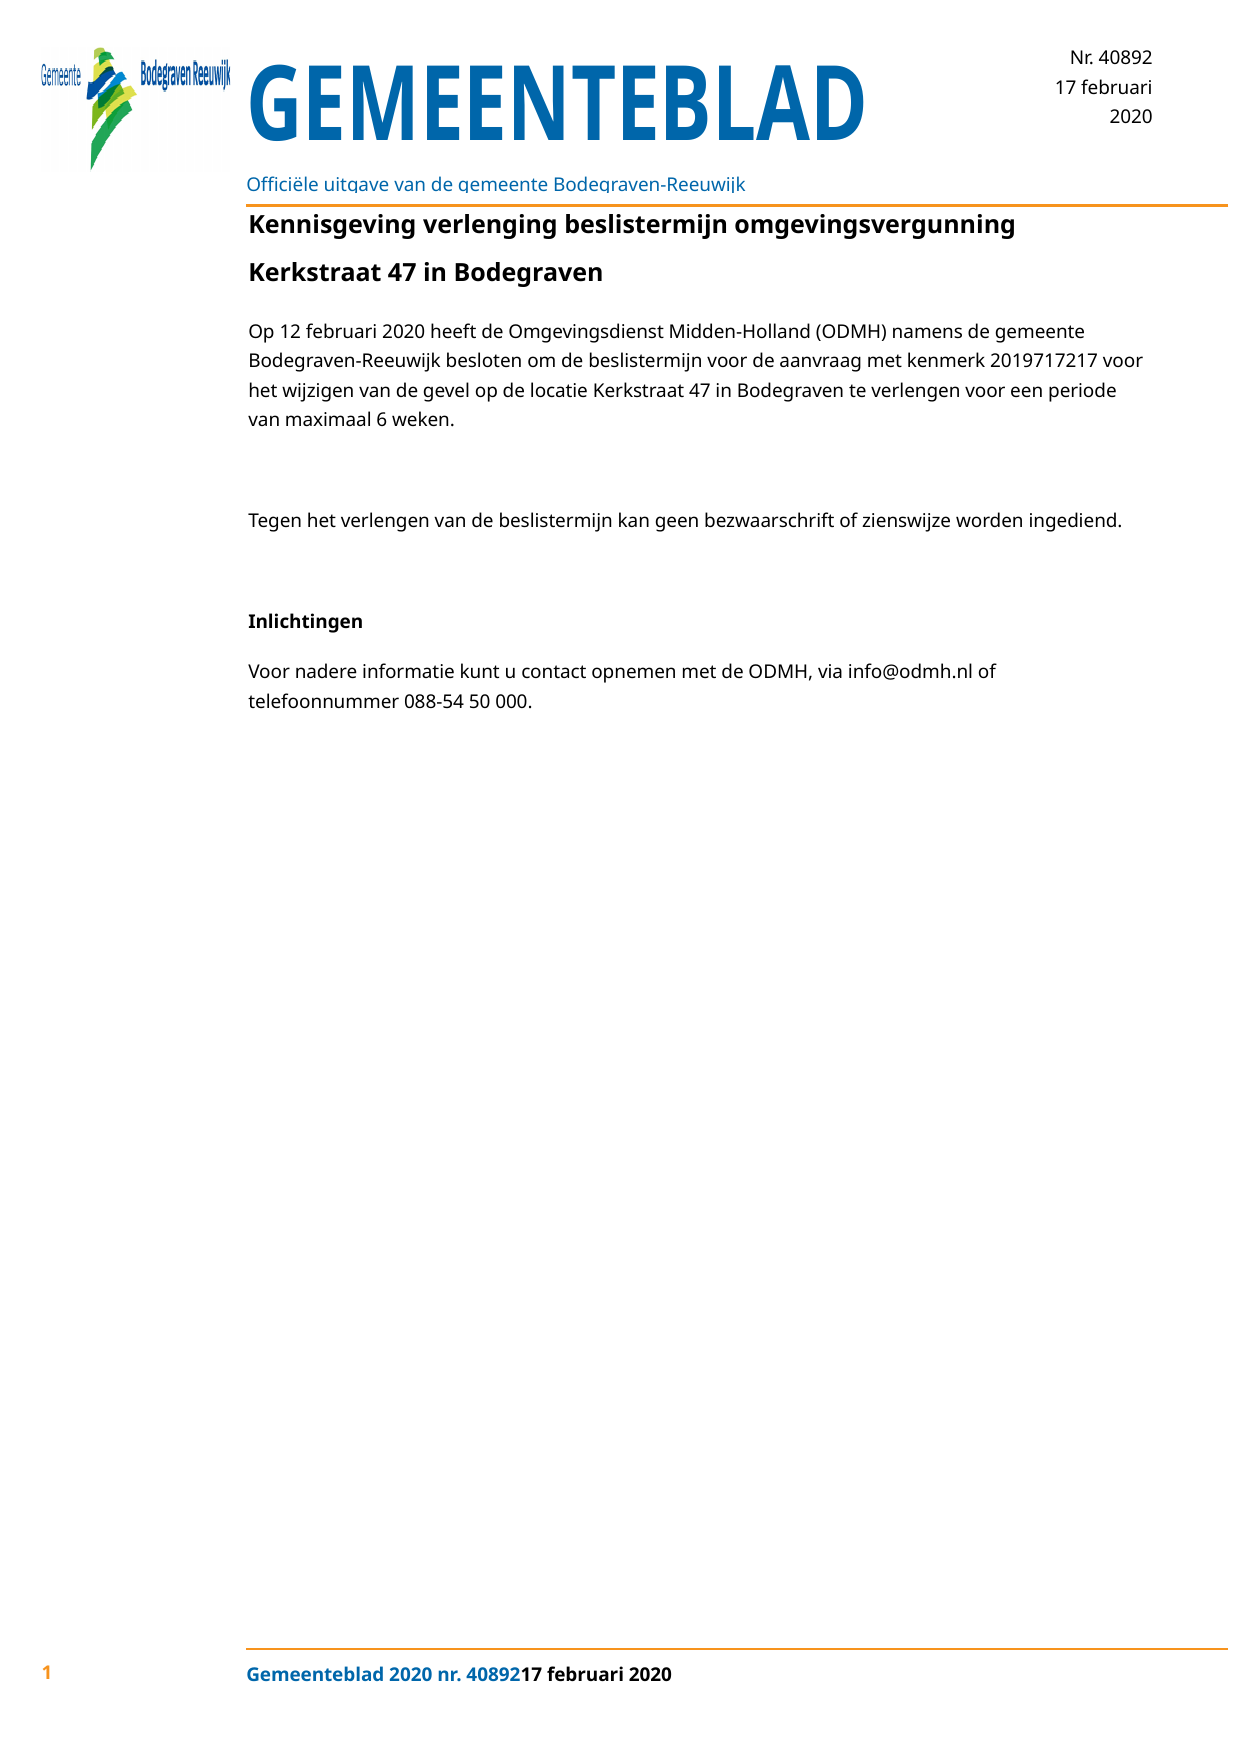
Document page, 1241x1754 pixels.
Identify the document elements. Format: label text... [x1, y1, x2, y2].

text Inlichtingen [248, 608, 1152, 634]
text Op 12 februari 2020 heeft de Omgevingsdienst Midden-Holland (ODMH) namens de gemeente Bodegraven-Reeuwijk besloten om de beslistermijn voor de aanvraag met kenmerk 2019717217 voor het wijzigen van de gevel op de locatie Kerkstraat 47 in Bodegraven te verlengen voor een periode van maximaal 6 weken. [248, 318, 1152, 432]
text Tegen het verlengen van de beslistermijn kan geen bezwaarschrift of zienswijze worden ingediend. [248, 507, 1152, 533]
text Kennisgeving verlenging beslistermijn omgevingsvergunning Kerkstraat 47 in Bodegraven [248, 207, 1152, 288]
text Voor nadere informatie kunt u contact opnemen met de ODMH, via info@odmh.nl of telefoonnummer 088-54 50 000. [248, 659, 1152, 714]
picture [41, 47, 231, 172]
